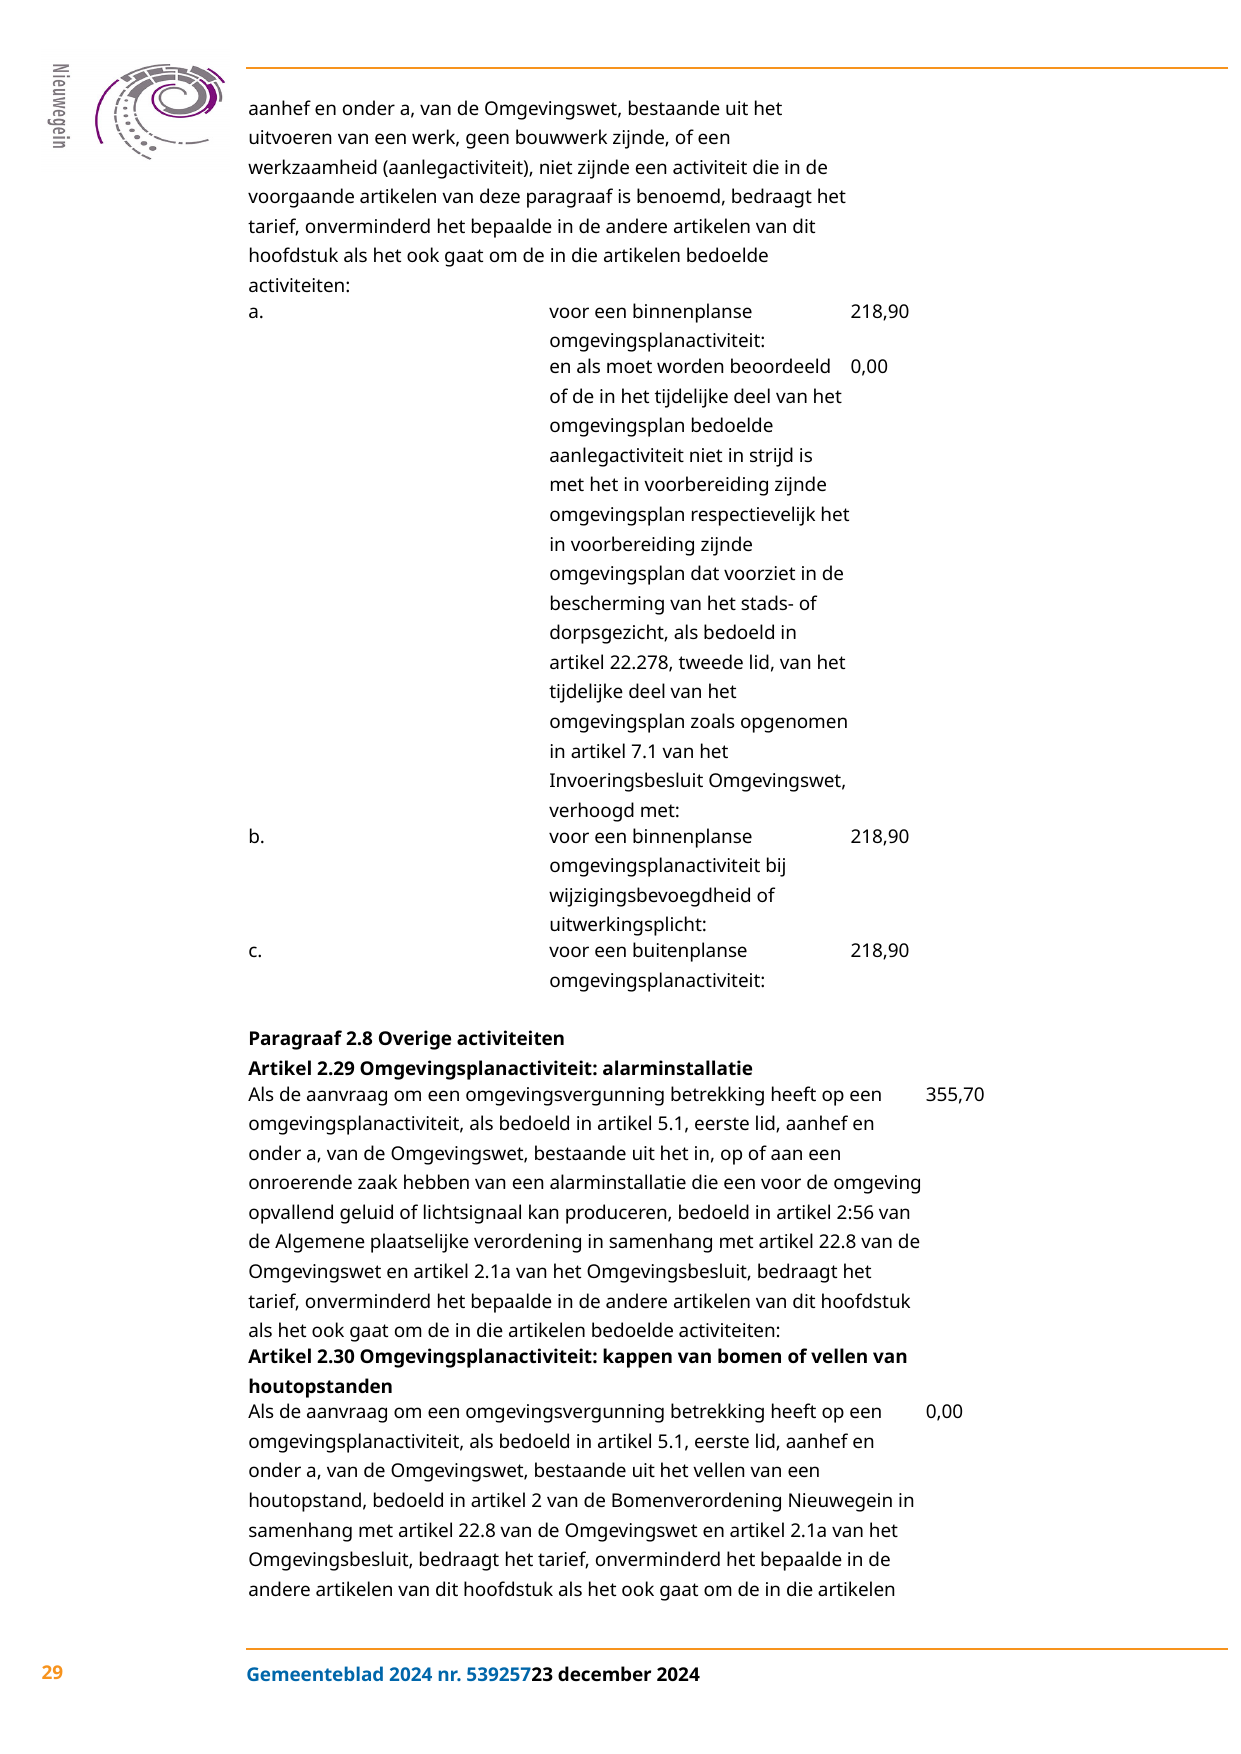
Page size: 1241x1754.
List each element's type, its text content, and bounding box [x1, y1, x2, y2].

text Paragraaf 2.8 Overige activiteiten [248, 1025, 1152, 1051]
table_cell [248, 353, 549, 823]
table_cell voor een buitenplanse omgevingsplanactiviteit: [549, 937, 850, 993]
table_cell Als de aanvraag om een omgevingsvergunning betrekking heeft op een omgevingsplanactiviteit, als bedoeld in artikel 5.1, eerste lid, aanhef en onder a, van de Omgevingswet, bestaande uit het in, op of aan een onroerende zaak hebben van een alarminstallatie die een voor de omgeving opvallend geluid of lichtsignaal kan produceren, bedoeld in artikel 2:56 van de Algemene plaatselijke verordening in samenhang met artikel 22.8 van de Omgevingswet en artikel 2.1a van het Omgevingsbesluit, bedraagt het tarief, onverminderd het bepaalde in de andere artikelen van dit hoofdstuk als het ook gaat om de in die artikelen bedoelde activiteiten: [248, 1081, 926, 1343]
table_cell 0,00 [850, 353, 1152, 823]
table_cell Artikel 2.30 Omgevingsplanactiviteit: kappen van bomen of vellen van houtopstanden [248, 1343, 926, 1398]
table_cell 0,00 [926, 1399, 1152, 1602]
table_cell Als de aanvraag om een omgevingsvergunning betrekking heeft op een omgevingsplanactiviteit, als bedoeld in artikel 5.1, eerste lid, aanhef en onder a, van de Omgevingswet, bestaande uit het vellen van een houtopstand, bedoeld in artikel 2 van de Bomenverordening Nieuwegein in samenhang met artikel 22.8 van de Omgevingswet en artikel 2.1a van het Omgevingsbesluit, bedraagt het tarief, onverminderd het bepaalde in de andere artikelen van dit hoofdstuk als het ook gaat om de in die artikelen [248, 1399, 926, 1602]
table_cell 218,90 [850, 937, 1152, 993]
table_cell c. [248, 937, 549, 993]
table_cell 355,70 [926, 1081, 1152, 1343]
table_header [926, 1055, 1152, 1081]
table_cell voor een binnenplanse omgevingsplanactiviteit bij wijzigingsbevoegdheid of uitwerkingsplicht: [549, 823, 850, 937]
picture [41, 47, 231, 172]
table_cell 218,90 [850, 823, 1152, 937]
table_cell voor een binnenplanse omgevingsplanactiviteit: [549, 298, 850, 353]
table_cell [926, 1343, 1152, 1398]
table_cell en als moet worden beoordeeld of de in het tijdelijke deel van het omgevingsplan bedoelde aanlegactiviteit niet in strijd is met het in voorbereiding zijnde omgevingsplan respectievelijk het in voorbereiding zijnde omgevingsplan dat voorziet in de bescherming van het stads- of dorpsgezicht, als bedoeld in artikel 22.278, tweede lid, van het tijdelijke deel van het omgevingsplan zoals opgenomen in artikel 7.1 van het Invoeringsbesluit Omgevingswet, verhoogd met: [549, 353, 850, 823]
table_cell 218,90 [850, 298, 1152, 353]
table_cell a. [248, 298, 549, 353]
table_cell [850, 95, 1152, 298]
table_cell b. [248, 823, 549, 937]
table_cell aanhef en onder a, van de Omgevingswet, bestaande uit het uitvoeren van een werk, geen bouwwerk zijnde, of een werkzaamheid (aanlegactiviteit), niet zijnde een activiteit die in de voorgaande artikelen van deze paragraaf is benoemd, bedraagt het tarief, onverminderd het bepaalde in de andere artikelen van dit hoofdstuk als het ook gaat om de in die artikelen bedoelde activiteiten: [248, 95, 850, 298]
table_header Artikel 2.29 Omgevingsplanactiviteit: alarminstallatie [248, 1055, 926, 1081]
